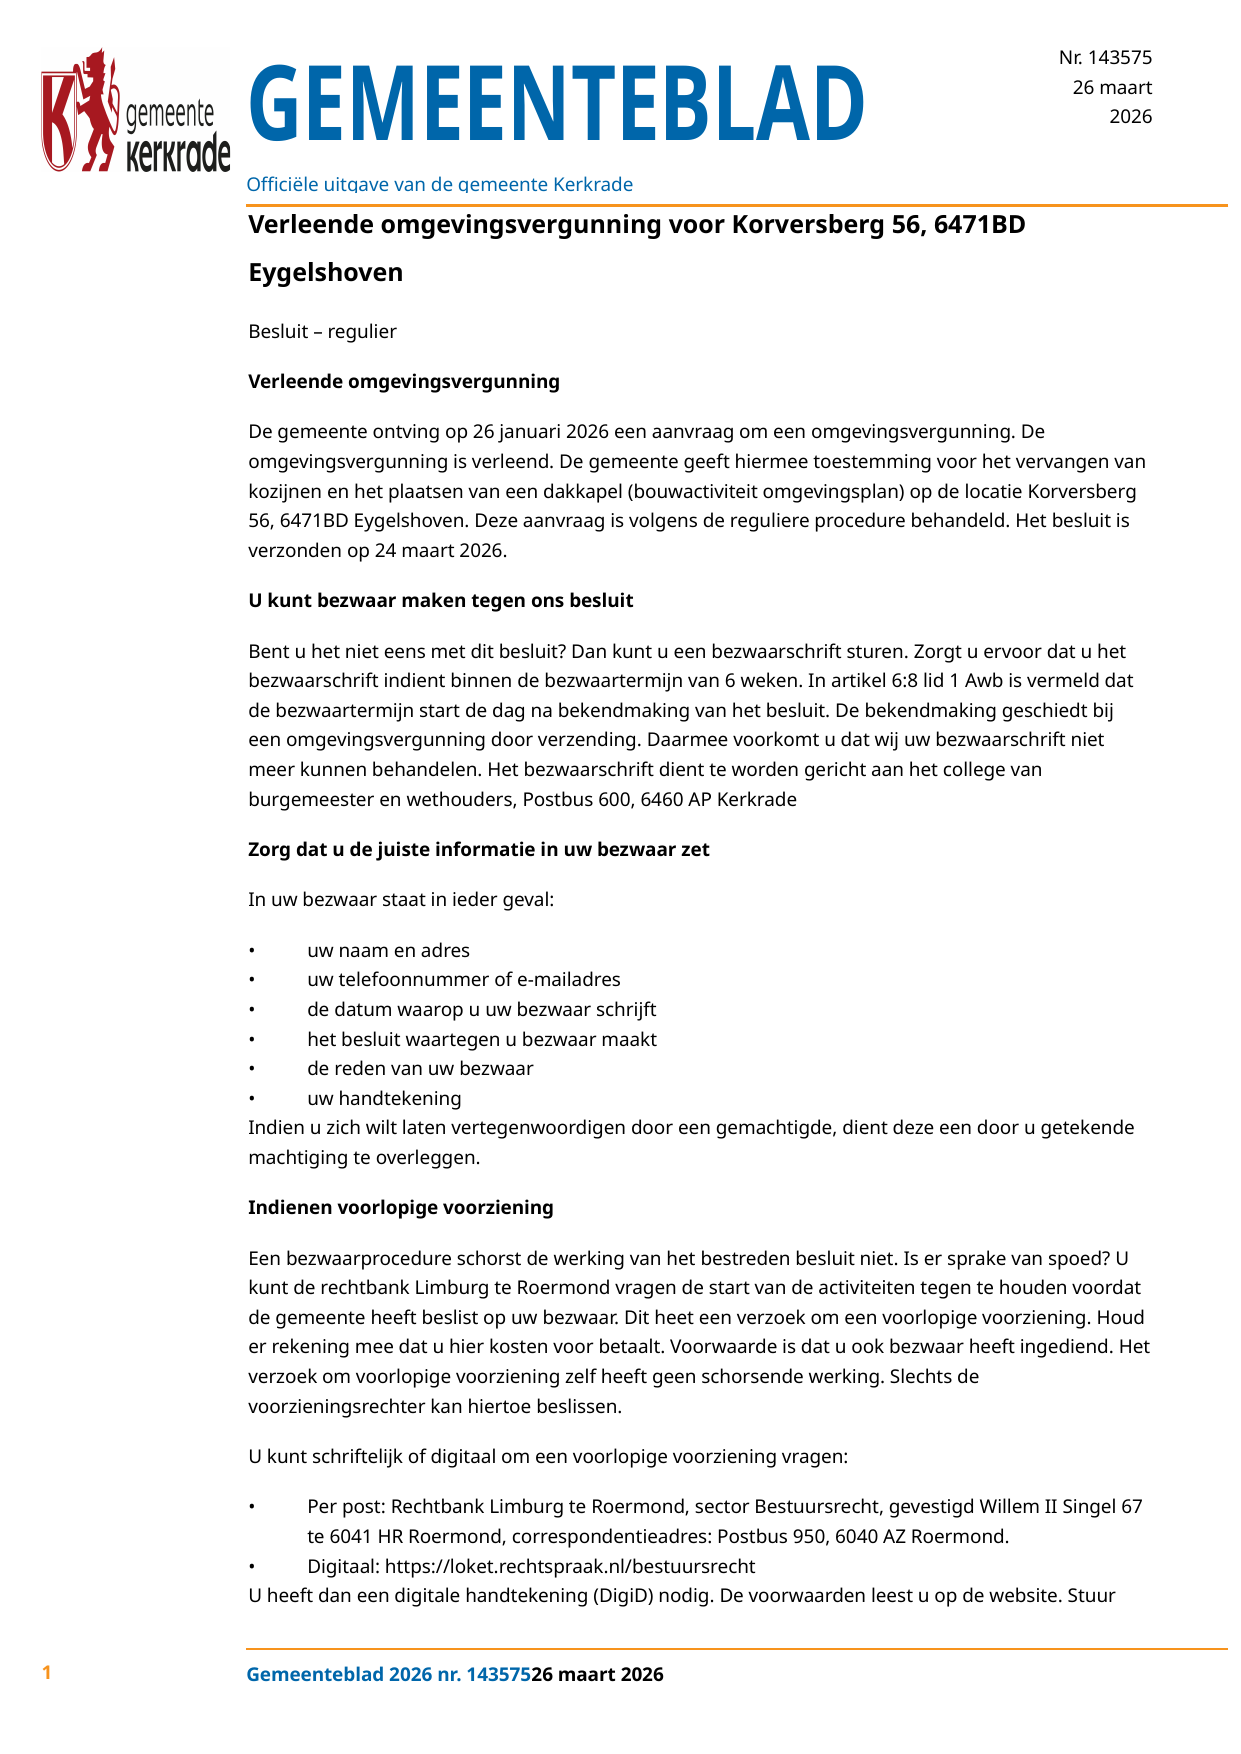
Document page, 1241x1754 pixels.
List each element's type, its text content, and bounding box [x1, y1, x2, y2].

text In uw bezwaar staat in ieder geval: [248, 887, 1152, 912]
text Indien u zich wilt laten vertegenwoordigen door een gemachtigde, dient deze een door u getekende machtiging te overleggen. [248, 1114, 1152, 1170]
list het besluit waartegen u bezwaar maakt [248, 1026, 1152, 1052]
list Per post: Rechtbank Limburg te Roermond, sector Bestuursrecht, gevestigd Willem II Singel 67 te 6041 HR Roermond, correspondentieadres: Postbus 950, 6040 AZ Roermond. [248, 1494, 1152, 1549]
text De gemeente ontving op 26 januari 2026 een aanvraag om een omgevingsvergunning. De omgevingsvergunning is verleend. De gemeente geeft hiermee toestemming voor het vervangen van kozijnen en het plaatsen van een dakkapel (bouwactiviteit omgevingsplan) op de locatie Korversberg 56, 6471BD Eygelshoven. Deze aanvraag is volgens de reguliere procedure behandeld. Het besluit is verzonden op 24 maart 2026. [248, 419, 1152, 563]
picture [41, 47, 231, 172]
text Indienen voorlopige voorziening [248, 1194, 1152, 1220]
text U kunt schriftelijk of digitaal om een voorlopige voorziening vragen: [248, 1443, 1152, 1469]
list uw naam en adres [248, 937, 1152, 963]
text Zorg dat u de juiste informatie in uw bezwaar zet [248, 836, 1152, 862]
text Verleende omgevingsvergunning [248, 368, 1152, 394]
text Besluit – regulier [248, 318, 1152, 344]
text U heeft dan een digitale handtekening (DigiD) nodig. De voorwaarden leest u op de website. Stuur [248, 1582, 1152, 1608]
list uw telefoonnummer of e-mailadres [248, 967, 1152, 992]
list de datum waarop u uw bezwaar schrijft [248, 996, 1152, 1022]
list Digitaal: https://loket.rechtspraak.nl/bestuursrecht [248, 1553, 1152, 1579]
text Een bezwaarprocedure schorst de werking van het bestreden besluit niet. Is er sprake van spoed? U kunt de rechtbank Limburg te Roermond vragen de start van de activiteiten tegen te houden voordat de gemeente heeft beslist op uw bezwaar. Dit heet een verzoek om een voorlopige voorziening. Houd er rekening mee dat u hier kosten voor betaalt. Voorwaarde is dat u ook bezwaar heeft ingediend. Het verzoek om voorlopige voorziening zelf heeft geen schorsende werking. Slechts de voorzieningsrechter kan hiertoe beslissen. [248, 1245, 1152, 1419]
list de reden van uw bezwaar [248, 1055, 1152, 1081]
text Verleende omgevingsvergunning voor Korversberg 56, 6471BD Eygelshoven [248, 207, 1152, 288]
text U kunt bezwaar maken tegen ons besluit [248, 587, 1152, 613]
text Bent u het niet eens met dit besluit? Dan kunt u een bezwaarschrift sturen. Zorgt u ervoor dat u het bezwaarschrift indient binnen de bezwaartermijn van 6 weken. In artikel 6:8 lid 1 Awb is vermeld dat de bezwaartermijn start de dag na bekendmaking van het besluit. De bekendmaking geschiedt bij een omgevingsvergunning door verzending. Daarmee voorkomt u dat wij uw bezwaarschrift niet meer kunnen behandelen. Het bezwaarschrift dient te worden gericht aan het college van burgemeester en wethouders, Postbus 600, 6460 AP Kerkrade [248, 638, 1152, 812]
list uw handtekening [248, 1085, 1152, 1111]
